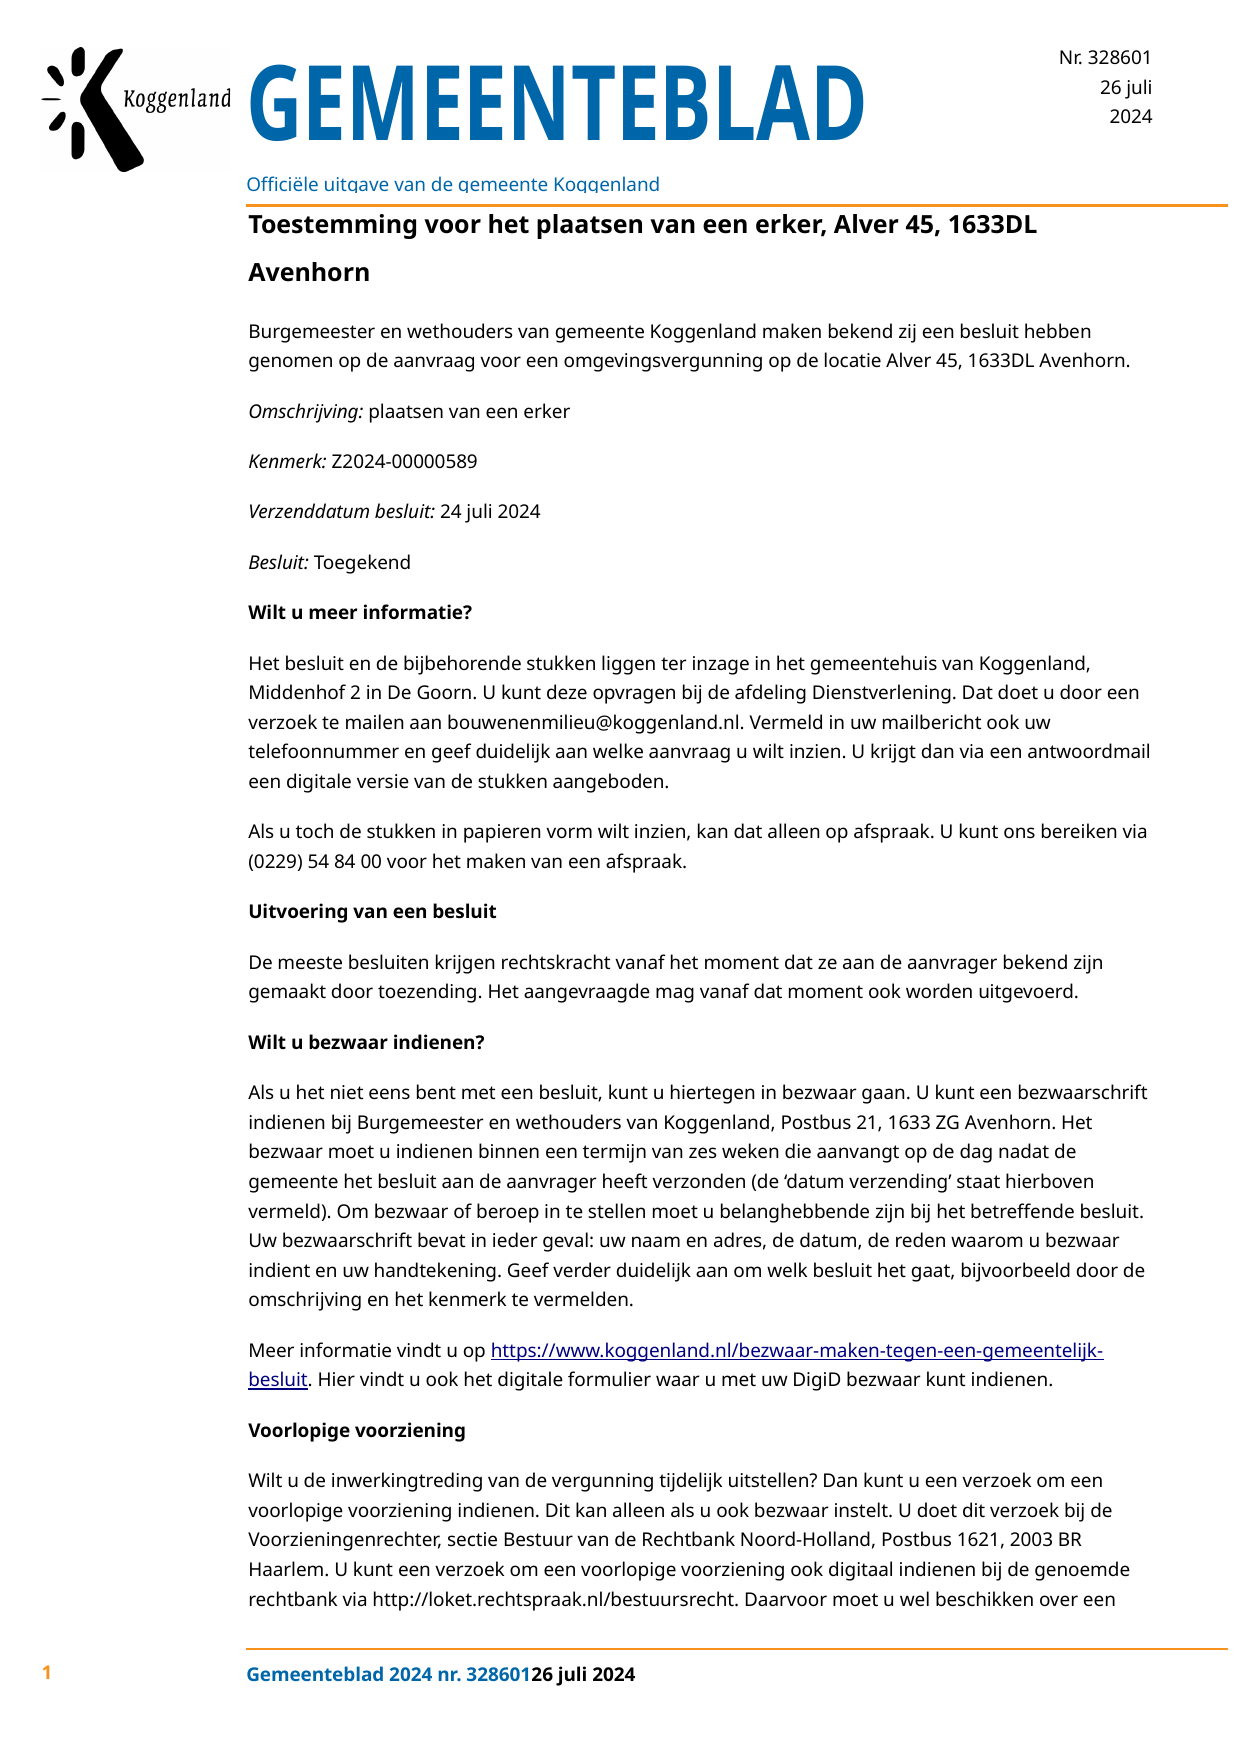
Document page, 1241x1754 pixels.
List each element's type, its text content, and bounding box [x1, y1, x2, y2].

text Besluit: Toegekend [248, 549, 1152, 575]
text Wilt u de inwerkingtreding van de vergunning tijdelijk uitstellen? Dan kunt u een verzoek om een voorlopige voorziening indienen. Dit kan alleen als u ook bezwaar instelt. U doet dit verzoek bij de Voorzieningenrechter, sectie Bestuur van de Rechtbank Noord-Holland, Postbus 1621, 2003 BR Haarlem. U kunt een verzoek om een voorlopige voorziening ook digitaal indienen bij de genoemde rechtbank via http://loket.rechtspraak.nl/bestuursrecht. Daarvoor moet u wel beschikken over een [248, 1467, 1152, 1612]
text Het besluit en de bijbehorende stukken liggen ter inzage in het gemeentehuis van Koggenland, Middenhof 2 in De Goorn. U kunt deze opvragen bij de afdeling Dienstverlening. Dat doet u door een verzoek te mailen aan bouwenenmilieu@koggenland.nl. Vermeld in uw mailbericht ook uw telefoonnummer en geef duidelijk aan welke aanvraag u wilt inzien. U krijgt dan via een antwoordmail een digitale versie van de stukken aangeboden. [248, 650, 1152, 794]
text Omschrijving: plaatsen van een erker [248, 398, 1152, 424]
text Kenmerk: Z2024-00000589 [248, 448, 1152, 474]
text Toestemming voor het plaatsen van een erker, Alver 45, 1633DL Avenhorn [248, 207, 1152, 288]
text Meer informatie vindt u op https://www.koggenland.nl/bezwaar-maken-tegen-een-gemeentelijk-besluit. Hier vindt u ook het digitale formulier waar u met uw DigiD bezwaar kunt indienen. [248, 1337, 1152, 1392]
picture [41, 47, 231, 172]
text Wilt u meer informatie? [248, 599, 1152, 625]
text Als u het niet eens bent met een besluit, kunt u hiertegen in bezwaar gaan. U kunt een bezwaarschrift indienen bij Burgemeester en wethouders van Koggenland, Postbus 21, 1633 ZG Avenhorn. Het bezwaar moet u indienen binnen een termijn van zes weken die aanvangt op de dag nadat de gemeente het besluit aan de aanvrager heeft verzonden (de ‘datum verzending’ staat hierboven vermeld). Om bezwaar of beroep in te stellen moet u belanghebbende zijn bij het betreffende besluit. Uw bezwaarschrift bevat in ieder geval: uw naam en adres, de datum, de reden waarom u bezwaar indient en uw handtekening. Geef verder duidelijk aan om welk besluit het gaat, bijvoorbeeld door de omschrijving en het kenmerk te vermelden. [248, 1079, 1152, 1312]
text Als u toch de stukken in papieren vorm wilt inzien, kan dat alleen op afspraak. U kunt ons bereiken via (0229) 54 84 00 voor het maken van een afspraak. [248, 819, 1152, 874]
text Verzenddatum besluit: 24 juli 2024 [248, 499, 1152, 524]
text De meeste besluiten krijgen rechtskracht vanaf het moment dat ze aan de aanvrager bekend zijn gemaakt door toezending. Het aangevraagde mag vanaf dat moment ook worden uitgevoerd. [248, 949, 1152, 1004]
text Burgemeester en wethouders van gemeente Koggenland maken bekend zij een besluit hebben genomen op de aanvraag voor een omgevingsvergunning op de locatie Alver 45, 1633DL Avenhorn. [248, 318, 1152, 373]
text Wilt u bezwaar indienen? [248, 1029, 1152, 1055]
text Voorlopige voorziening [248, 1417, 1152, 1443]
text Uitvoering van een besluit [248, 899, 1152, 924]
